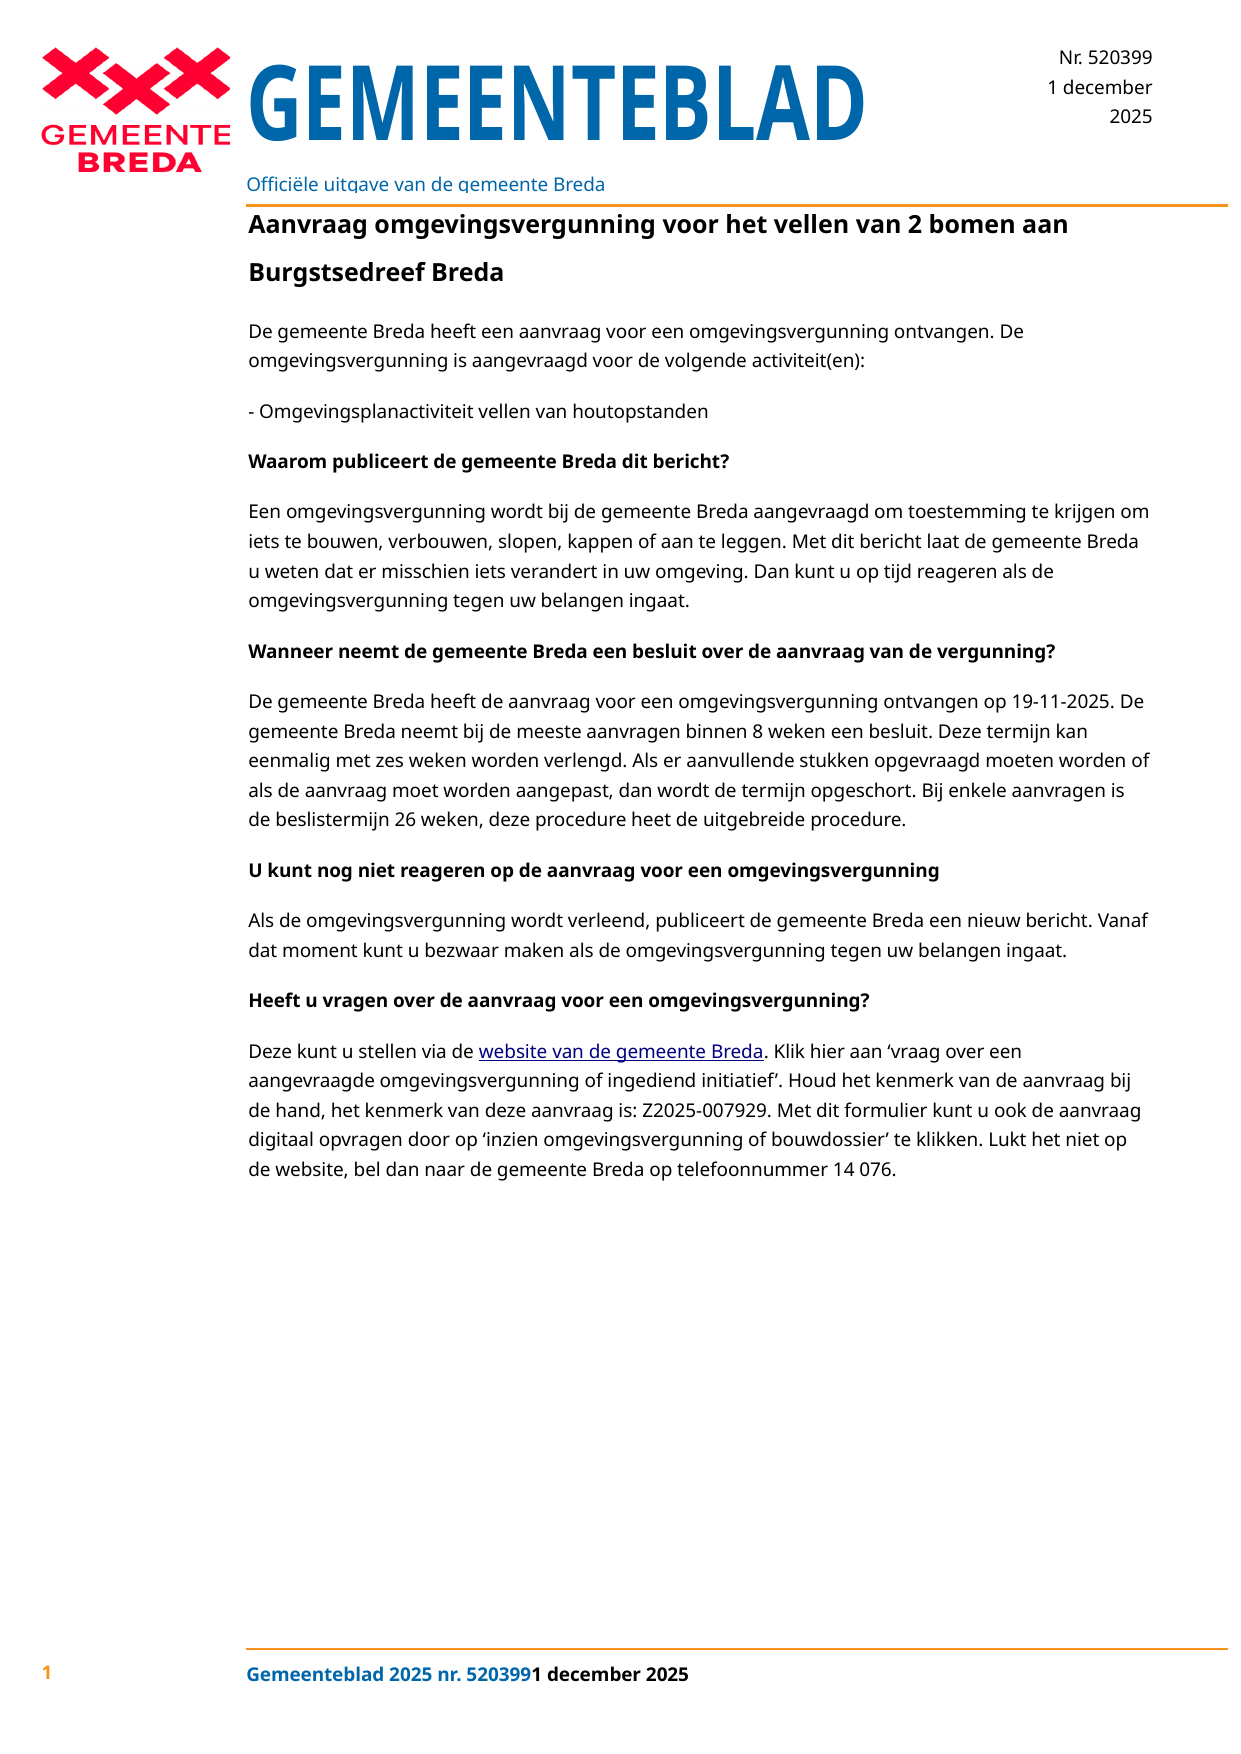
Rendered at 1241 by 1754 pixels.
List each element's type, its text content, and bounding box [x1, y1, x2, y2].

text U kunt nog niet reageren op de aanvraag voor een omgevingsvergunning [248, 857, 1152, 883]
text Wanneer neemt de gemeente Breda een besluit over de aanvraag van de vergunning? [248, 638, 1152, 664]
text De gemeente Breda heeft een aanvraag voor een omgevingsvergunning ontvangen. De omgevingsvergunning is aangevraagd voor de volgende activiteit(en): [248, 318, 1152, 373]
text - Omgevingsplanactiviteit vellen van houtopstanden [248, 398, 1152, 424]
text Als de omgevingsvergunning wordt verleend, publiceert de gemeente Breda een nieuw bericht. Vanaf dat moment kunt u bezwaar maken als de omgevingsvergunning tegen uw belangen ingaat. [248, 907, 1152, 963]
text De gemeente Breda heeft de aanvraag voor een omgevingsvergunning ontvangen op 19-11-2025. De gemeente Breda neemt bij de meeste aanvragen binnen 8 weken een besluit. Deze termijn kan eenmalig met zes weken worden verlengd. Als er aanvullende stukken opgevraagd moeten worden of als de aanvraag moet worden aangepast, dan wordt de termijn opgeschort. Bij enkele aanvragen is de beslistermijn 26 weken, deze procedure heet de uitgebreide procedure. [248, 688, 1152, 832]
text Aanvraag omgevingsvergunning voor het vellen van 2 bomen aan Burgstsedreef Breda [248, 207, 1152, 288]
picture [41, 47, 231, 172]
text Een omgevingsvergunning wordt bij de gemeente Breda aangevraagd om toestemming te krijgen om iets te bouwen, verbouwen, slopen, kappen of aan te leggen. Met dit bericht laat de gemeente Breda u weten dat er misschien iets verandert in uw omgeving. Dan kunt u op tijd reageren als de omgevingsvergunning tegen uw belangen ingaat. [248, 499, 1152, 613]
text Deze kunt u stellen via de website van de gemeente Breda. Klik hier aan ‘vraag over een aangevraagde omgevingsvergunning of ingediend initiatief’. Houd het kenmerk van de aanvraag bij de hand, het kenmerk van deze aanvraag is: Z2025-007929. Met dit formulier kunt u ook de aanvraag digitaal opvragen door op ‘inzien omgevingsvergunning of bouwdossier’ te klikken. Lukt het niet op de website, bel dan naar de gemeente Breda op telefoonnummer 14 076. [248, 1038, 1152, 1182]
text Heeft u vragen over de aanvraag voor een omgevingsvergunning? [248, 987, 1152, 1013]
text Waarom publiceert de gemeente Breda dit bericht? [248, 448, 1152, 474]
